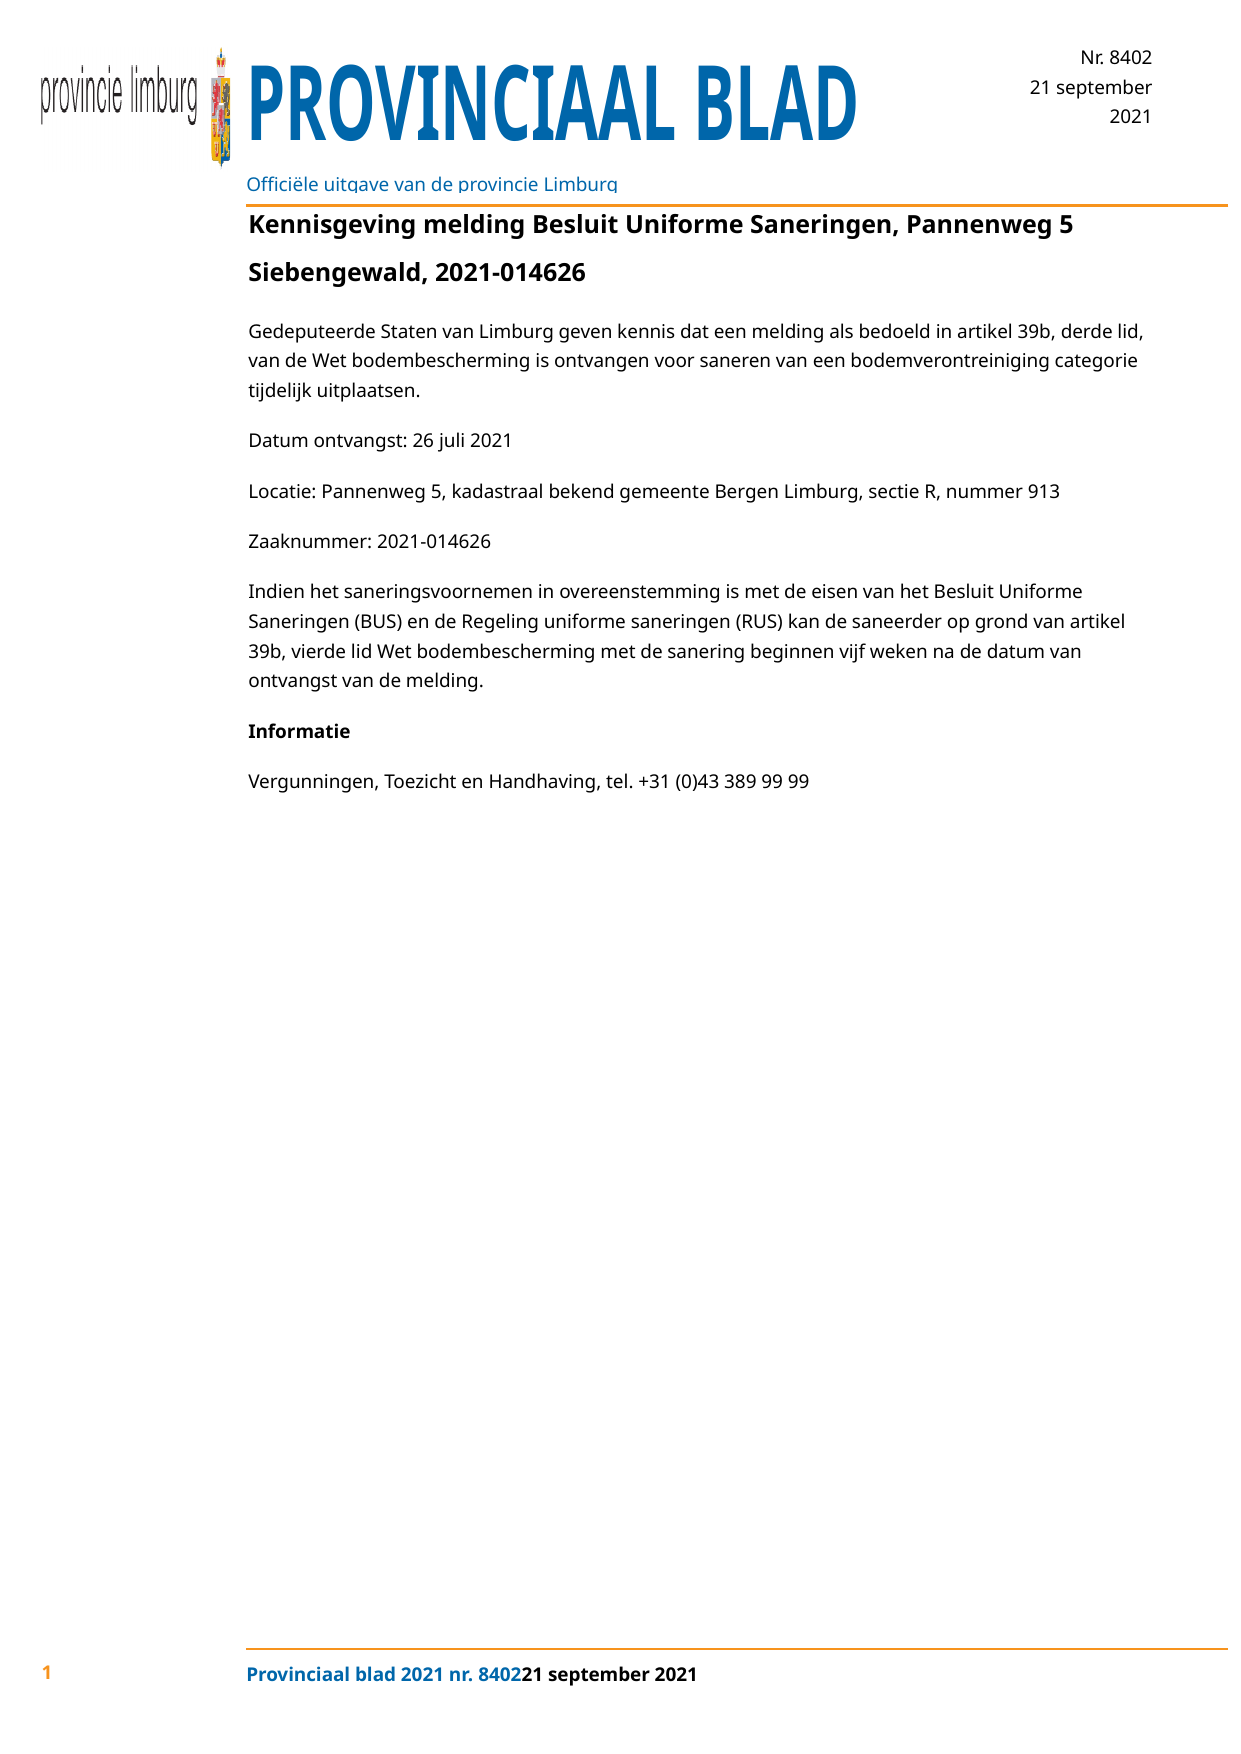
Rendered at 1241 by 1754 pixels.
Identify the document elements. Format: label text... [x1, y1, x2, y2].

text Informatie [248, 718, 1152, 744]
text Locatie: Pannenweg 5, kadastraal bekend gemeente Bergen Limburg, sectie R, nummer 913 [248, 478, 1152, 504]
text Vergunningen, Toezicht en Handhaving, tel. +31 (0)43 389 99 99 [248, 768, 1152, 794]
text Gedeputeerde Staten van Limburg geven kennis dat een melding als bedoeld in artikel 39b, derde lid, van de Wet bodembescherming is ontvangen voor saneren van een bodemverontreiniging categorie tijdelijk uitplaatsen. [248, 318, 1152, 403]
text Indien het saneringsvoornemen in overeenstemming is met de eisen van het Besluit Uniforme Saneringen (BUS) en de Regeling uniforme saneringen (RUS) kan de saneerder op grond van artikel 39b, vierde lid Wet bodembescherming met de sanering beginnen vijf weken na de datum van ontvangst van de melding. [248, 579, 1152, 693]
picture [41, 47, 231, 172]
text Zaaknummer: 2021-014626 [248, 528, 1152, 554]
text Datum ontvangst: 26 juli 2021 [248, 427, 1152, 453]
text Kennisgeving melding Besluit Uniforme Saneringen, Pannenweg 5 Siebengewald, 2021-014626 [248, 207, 1152, 288]
